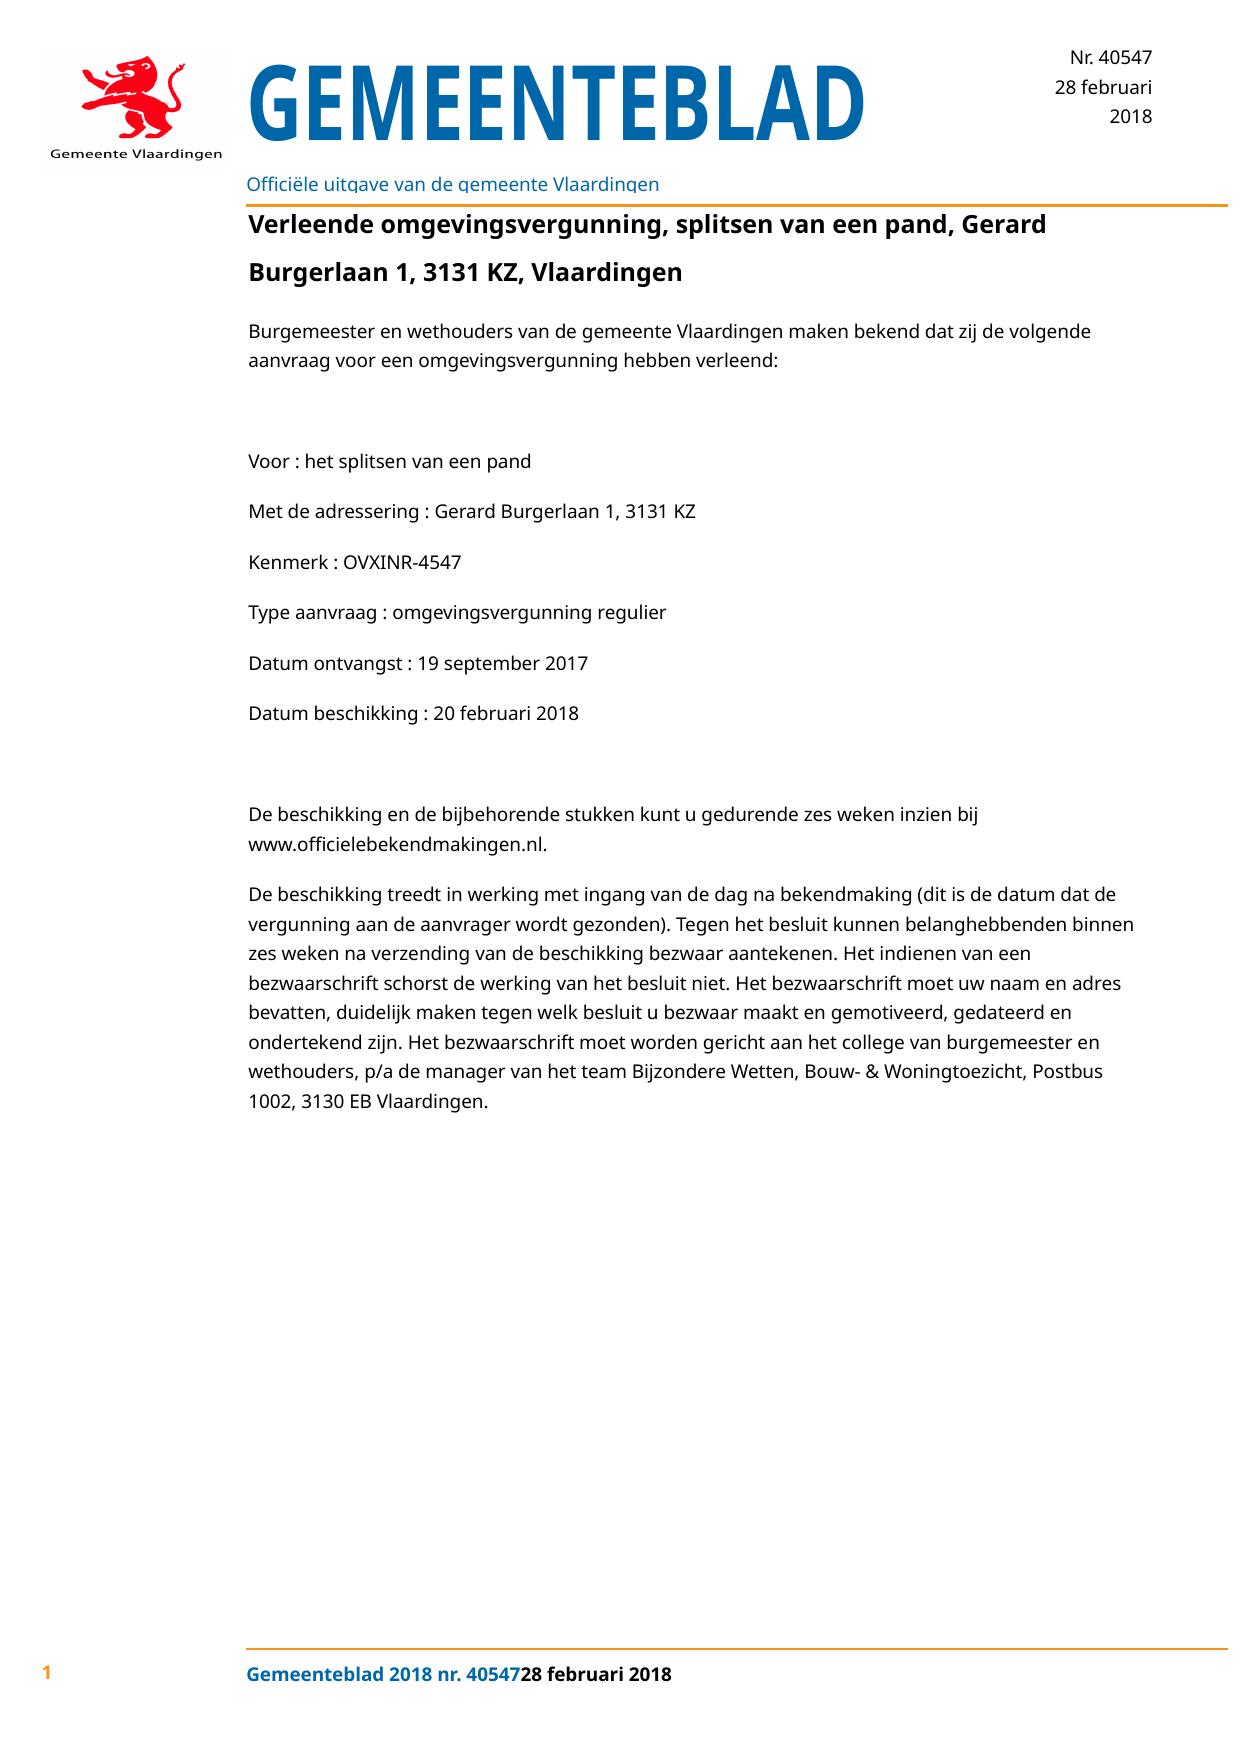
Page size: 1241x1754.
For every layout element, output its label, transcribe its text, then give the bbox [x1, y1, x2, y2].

text De beschikking en de bijbehorende stukken kunt u gedurende zes weken inzien bij www.officielebekendmakingen.nl. [248, 801, 1152, 857]
text Verleende omgevingsvergunning, splitsen van een pand, Gerard Burgerlaan 1, 3131 KZ, Vlaardingen [248, 207, 1152, 288]
text De beschikking treedt in werking met ingang van de dag na bekendmaking (dit is de datum dat de vergunning aan de aanvrager wordt gezonden). Tegen het besluit kunnen belanghebbenden binnen zes weken na verzending van de beschikking bezwaar aantekenen. Het indienen van een bezwaarschrift schorst de werking van het besluit niet. Het bezwaarschrift moet uw naam en adres bevatten, duidelijk maken tegen welk besluit u bezwaar maakt en gemotiveerd, gedateerd en ondertekend zijn. Het bezwaarschrift moet worden gericht aan het college van burgemeester en wethouders, p/a de manager van het team Bijzondere Wetten, Bouw- & Woningtoezicht, Postbus 1002, 3130 EB Vlaardingen. [248, 881, 1152, 1114]
text Kenmerk : OVXINR-4547 [248, 549, 1152, 575]
text Type aanvraag : omgevingsvergunning regulier [248, 599, 1152, 625]
text Datum beschikking : 20 februari 2018 [248, 700, 1152, 726]
text Met de adressering : Gerard Burgerlaan 1, 3131 KZ [248, 499, 1152, 524]
text Datum ontvangst : 19 september 2017 [248, 650, 1152, 676]
picture [41, 47, 231, 172]
text Burgemeester en wethouders van de gemeente Vlaardingen maken bekend dat zij de volgende aanvraag voor een omgevingsvergunning hebben verleend: [248, 318, 1152, 373]
text Voor : het splitsen van een pand [248, 448, 1152, 474]
